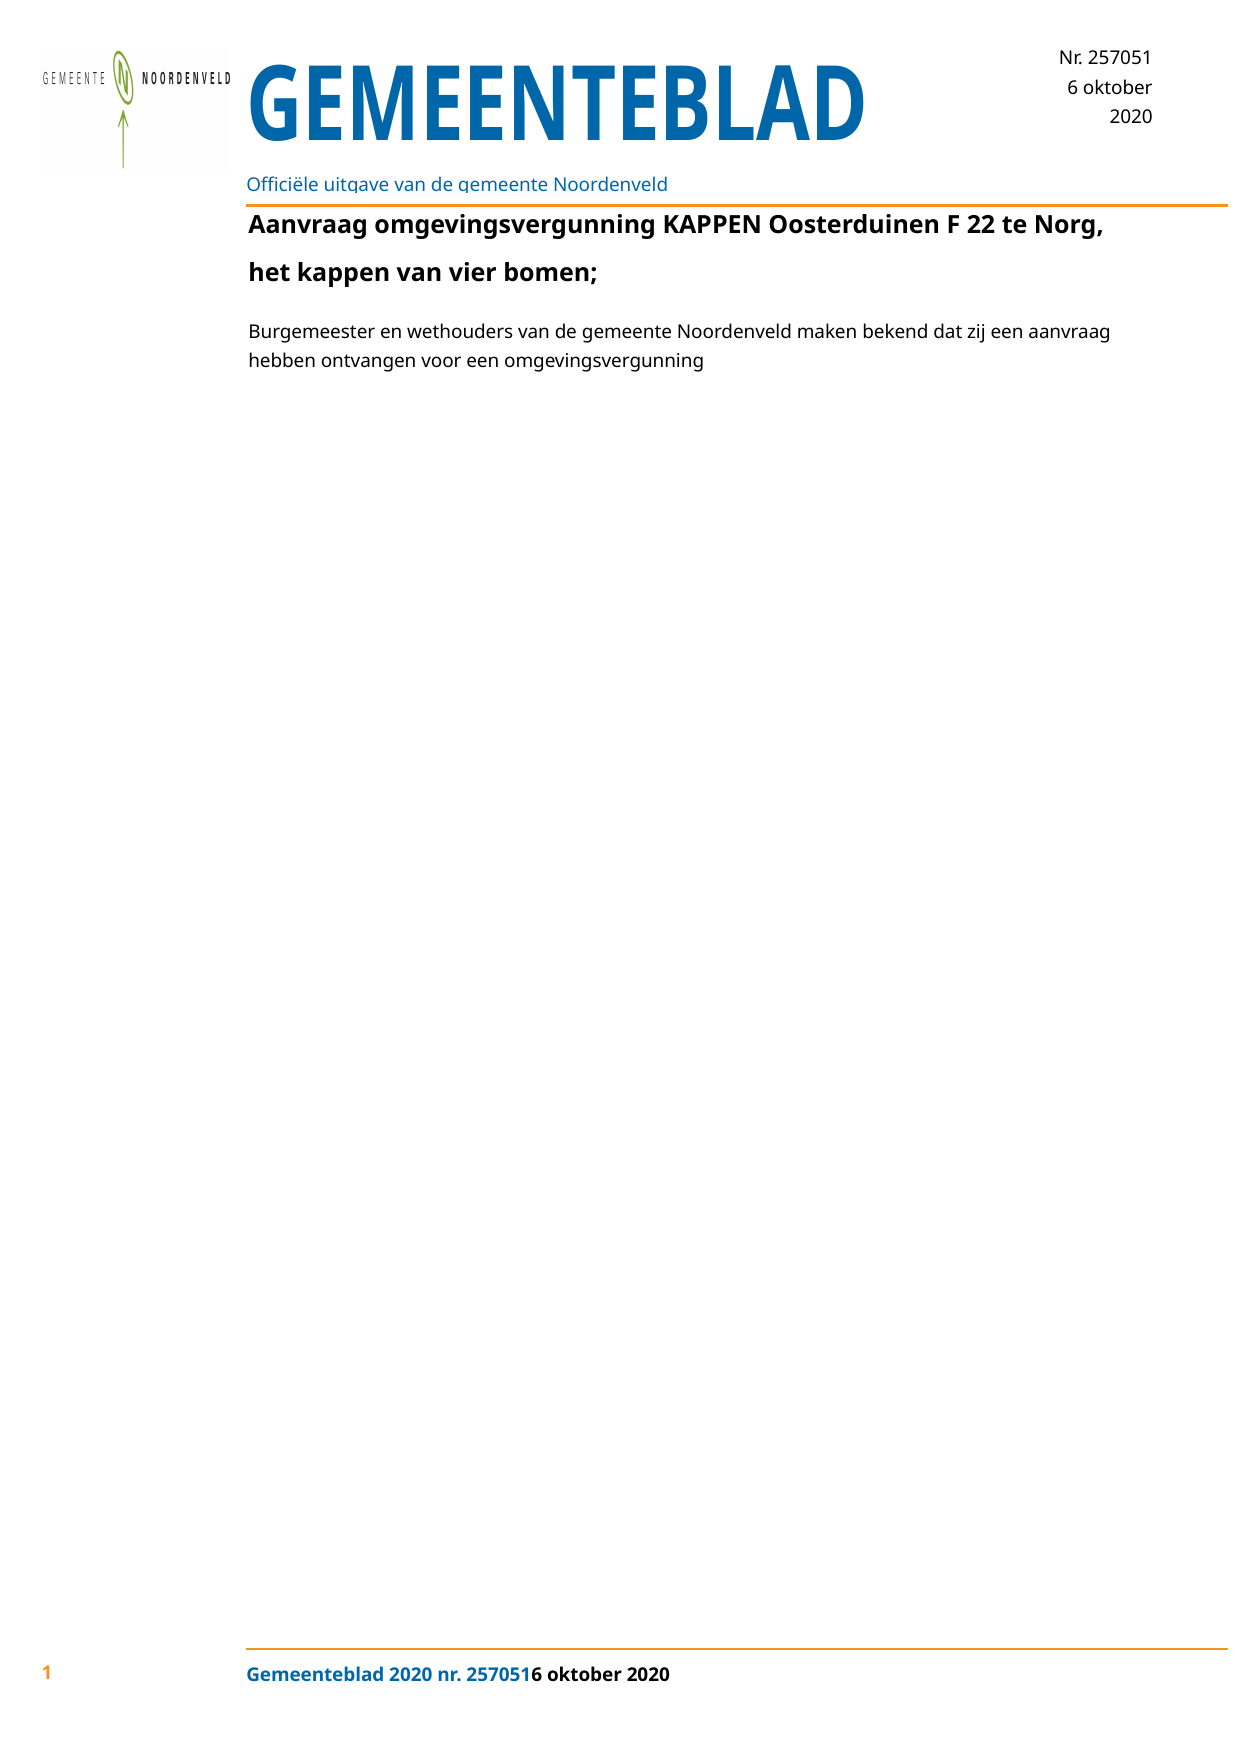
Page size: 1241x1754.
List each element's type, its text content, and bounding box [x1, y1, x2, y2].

text Aanvraag omgevingsvergunning KAPPEN Oosterduinen F 22 te Norg, het kappen van vier bomen; [248, 207, 1152, 288]
text Burgemeester en wethouders van de gemeente Noordenveld maken bekend dat zij een aanvraag hebben ontvangen voor een omgevingsvergunning [248, 318, 1152, 373]
picture [41, 47, 231, 172]
